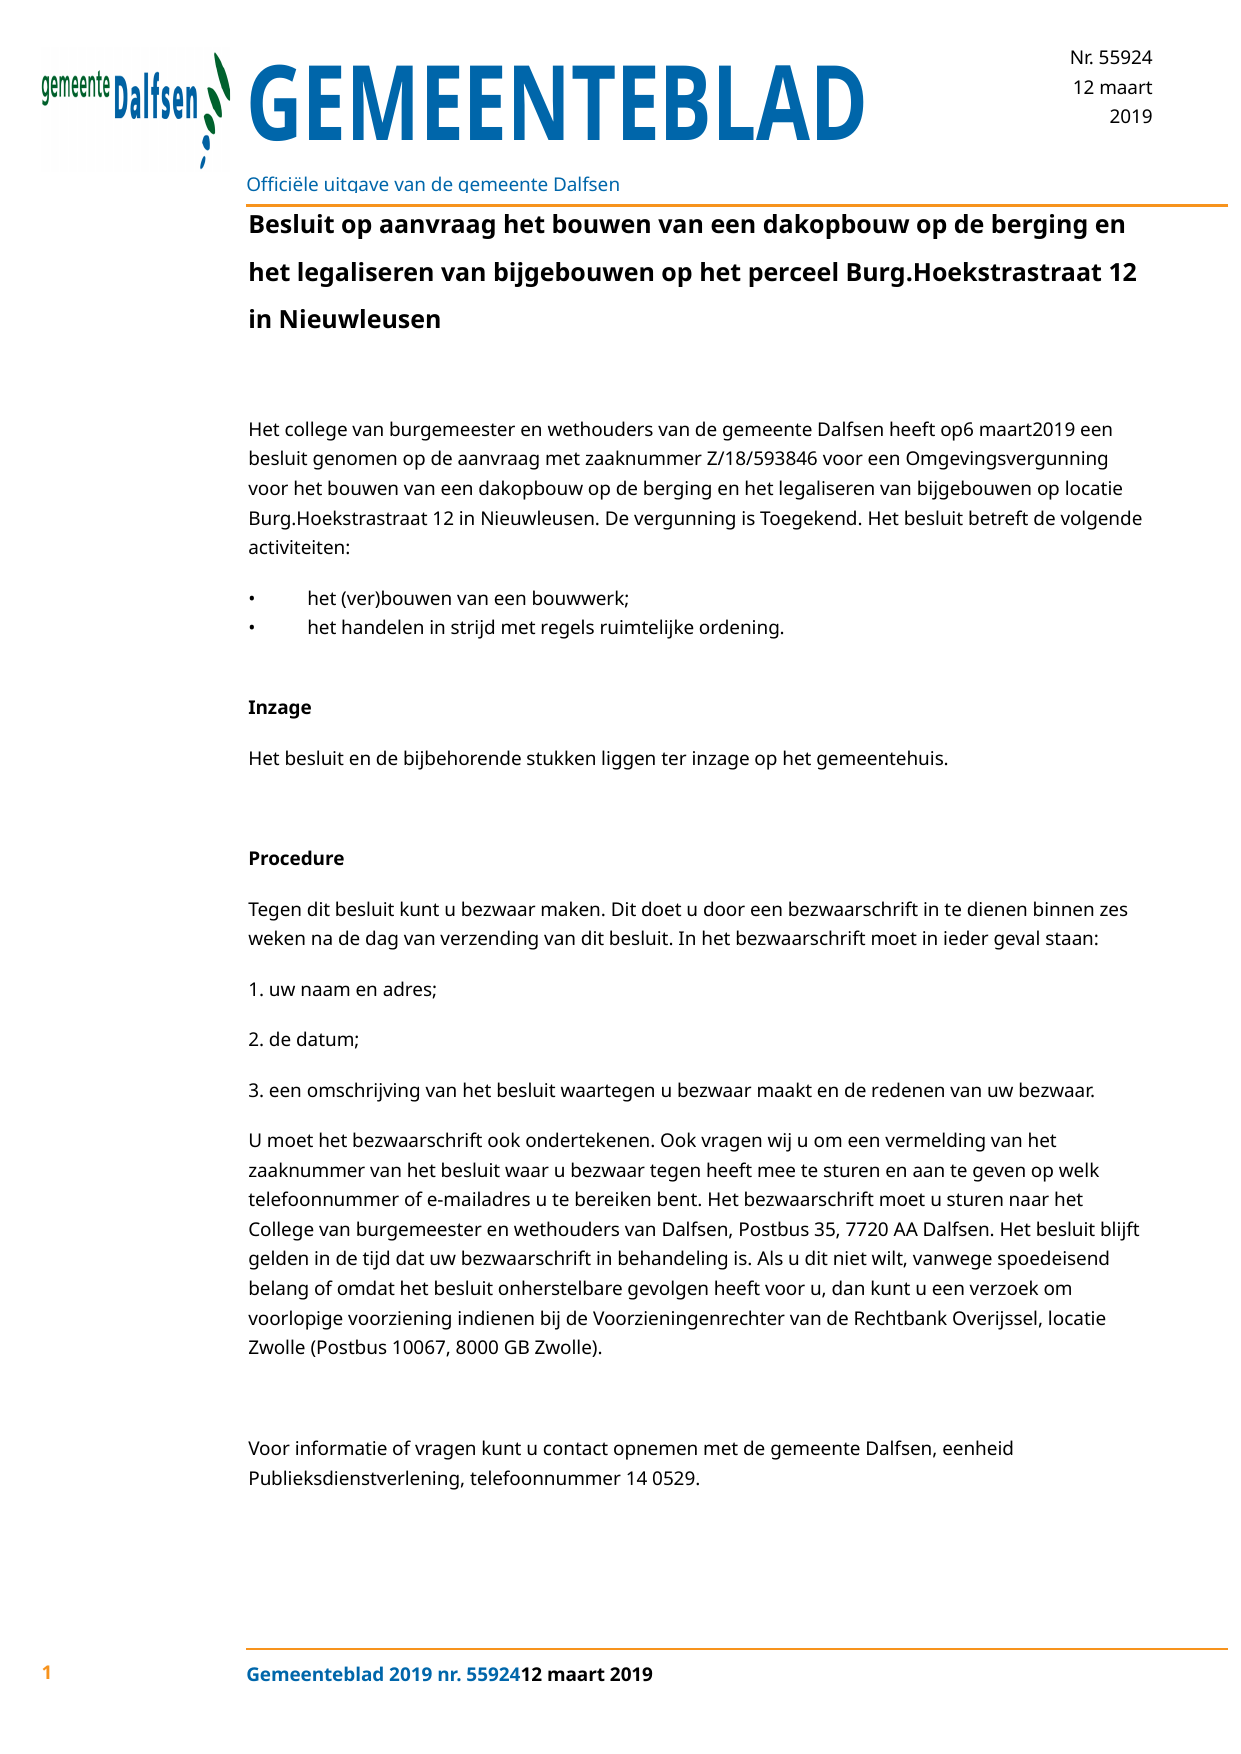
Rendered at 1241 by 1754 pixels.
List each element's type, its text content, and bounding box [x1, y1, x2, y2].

text Besluit op aanvraag het bouwen van een dakopbouw op de berging en het legaliseren van bijgebouwen op het perceel Burg.Hoekstrastraat 12 in Nieuwleusen [248, 207, 1152, 336]
text Het college van burgemeester en wethouders van de gemeente Dalfsen heeft op6 maart2019 een besluit genomen op de aanvraag met zaaknummer Z/18/593846 voor een Omgevingsvergunning voor het bouwen van een dakopbouw op de berging en het legaliseren van bijgebouwen op locatie Burg.Hoekstrastraat 12 in Nieuwleusen. De vergunning is Toegekend. Het besluit betreft de volgende activiteiten: [248, 416, 1152, 560]
text 2. de datum; [248, 1026, 1152, 1052]
picture [41, 47, 231, 172]
text U moet het bezwaarschrift ook ondertekenen. Ook vragen wij u om een vermelding van het zaaknummer van het besluit waar u bezwaar tegen heeft mee te sturen en aan te geven op welk telefoonnummer of e-mailadres u te bereiken bent. Het bezwaarschrift moet u sturen naar het College van burgemeester en wethouders van Dalfsen, Postbus 35, 7720 AA Dalfsen. Het besluit blijft gelden in de tijd dat uw bezwaarschrift in behandeling is. Als u dit niet wilt, vanwege spoedeisend belang of omdat het besluit onherstelbare gevolgen heeft voor u, dan kunt u een verzoek om voorlopige voorziening indienen bij de Voorzieningenrechter van de Rechtbank Overijssel, locatie Zwolle (Postbus 10067, 8000 GB Zwolle). [248, 1127, 1152, 1360]
text 3. een omschrijving van het besluit waartegen u bezwaar maakt en de redenen van uw bezwaar. [248, 1077, 1152, 1102]
text Voor informatie of vragen kunt u contact opnemen met de gemeente Dalfsen, eenheid Publieksdienstverlening, telefoonnummer 14 0529. [248, 1435, 1152, 1490]
list het handelen in strijd met regels ruimtelijke ordening. [248, 614, 1152, 640]
text Tegen dit besluit kunt u bezwaar maken. Dit doet u door een bezwaarschrift in te dienen binnen zes weken na de dag van verzending van dit besluit. In het bezwaarschrift moet in ieder geval staan: [248, 896, 1152, 951]
text Procedure [248, 846, 1152, 871]
text Inzage [248, 694, 1152, 720]
text Het besluit en de bijbehorende stukken liggen ter inzage op het gemeentehuis. [248, 745, 1152, 770]
list het (ver)bouwen van een bouwwerk; [248, 585, 1152, 610]
text 1. uw naam en adres; [248, 976, 1152, 1002]
